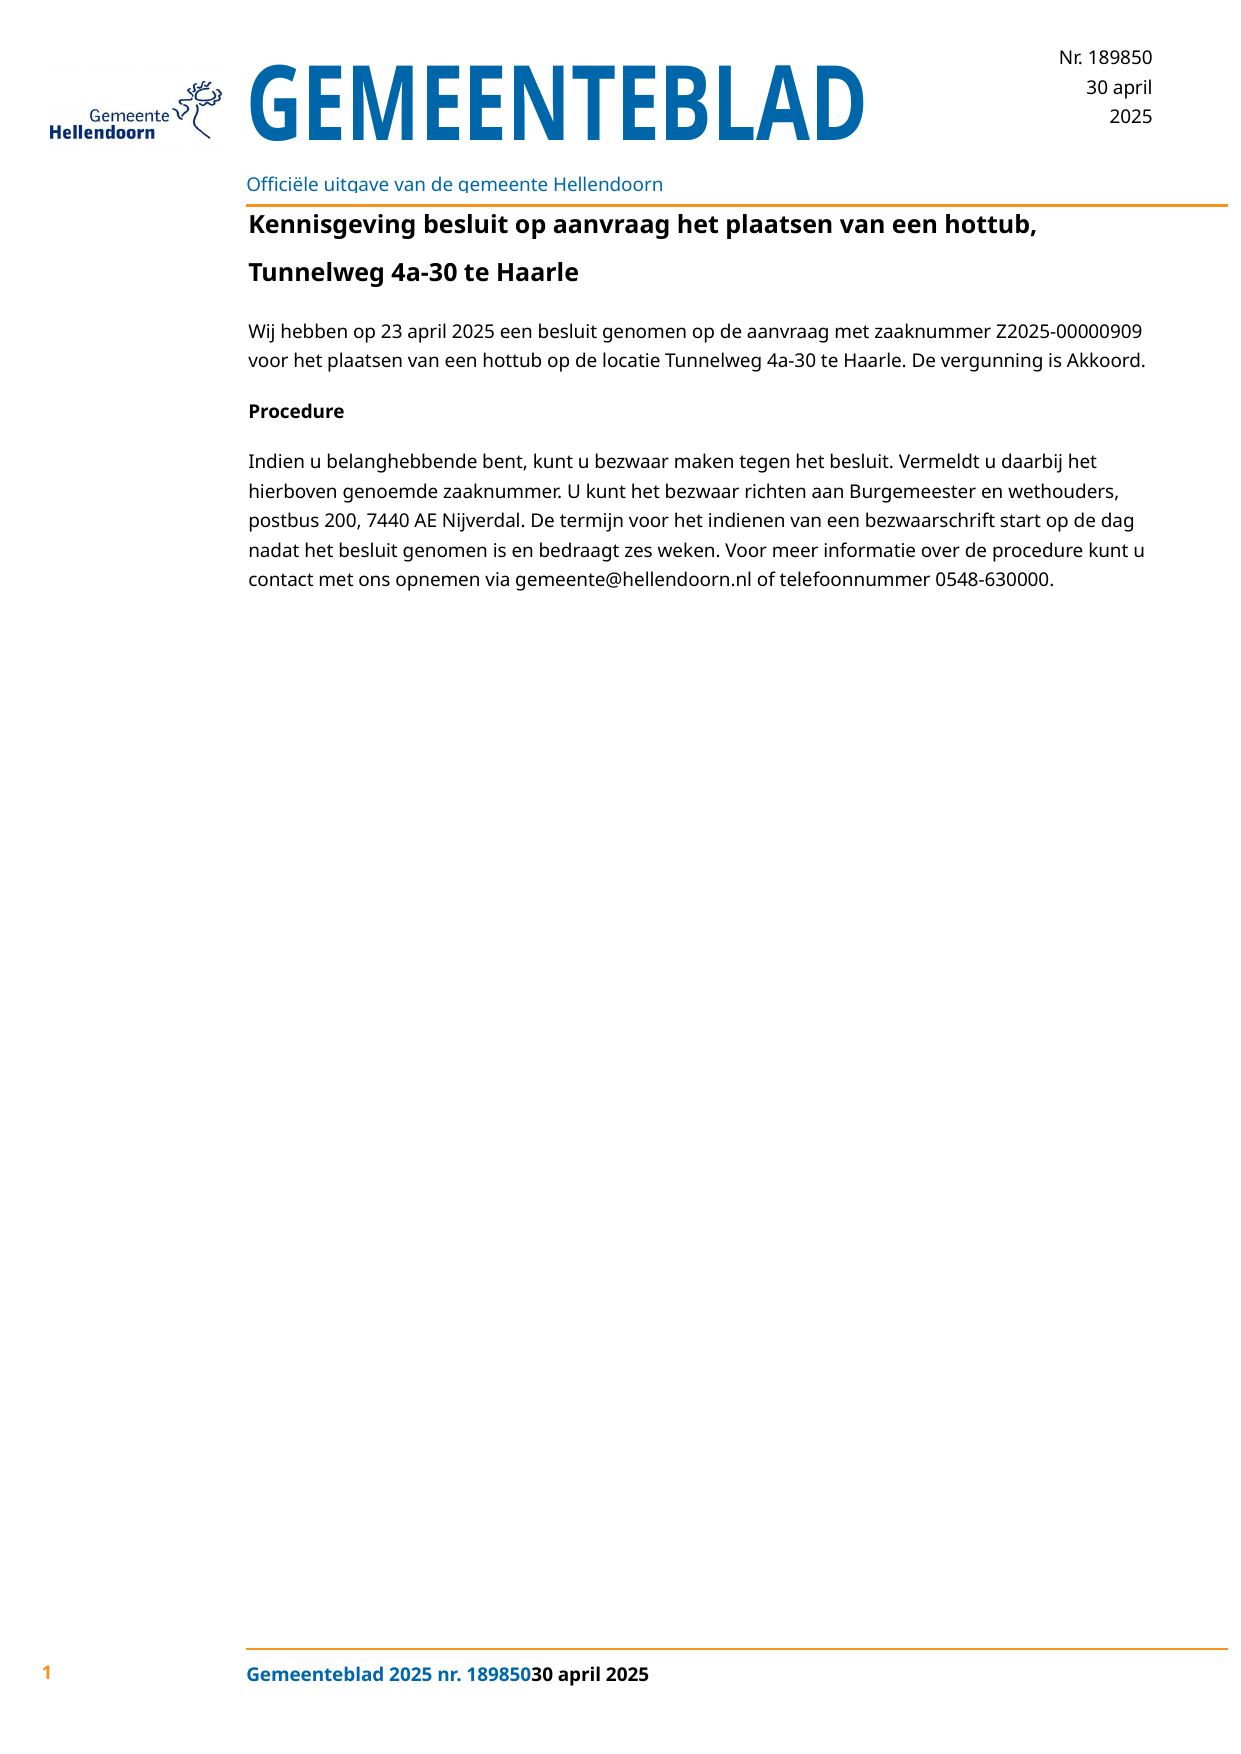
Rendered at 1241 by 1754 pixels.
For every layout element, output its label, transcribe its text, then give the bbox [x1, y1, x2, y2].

text Wij hebben op 23 april 2025 een besluit genomen op de aanvraag met zaaknummer Z2025-00000909 voor het plaatsen van een hottub op de locatie Tunnelweg 4a-30 te Haarle. De vergunning is Akkoord. [248, 318, 1152, 373]
picture [41, 47, 231, 172]
text Procedure [248, 398, 1152, 424]
text Indien u belanghebbende bent, kunt u bezwaar maken tegen het besluit. Vermeldt u daarbij het hierboven genoemde zaaknummer. U kunt het bezwaar richten aan Burgemeester en wethouders, postbus 200, 7440 AE Nijverdal. De termijn voor het indienen van een bezwaarschrift start op de dag nadat het besluit genomen is en bedraagt zes weken. Voor meer informatie over de procedure kunt u contact met ons opnemen via gemeente@hellendoorn.nl of telefoonnummer 0548-630000. [248, 448, 1152, 592]
text Kennisgeving besluit op aanvraag het plaatsen van een hottub, Tunnelweg 4a-30 te Haarle [248, 207, 1152, 288]
